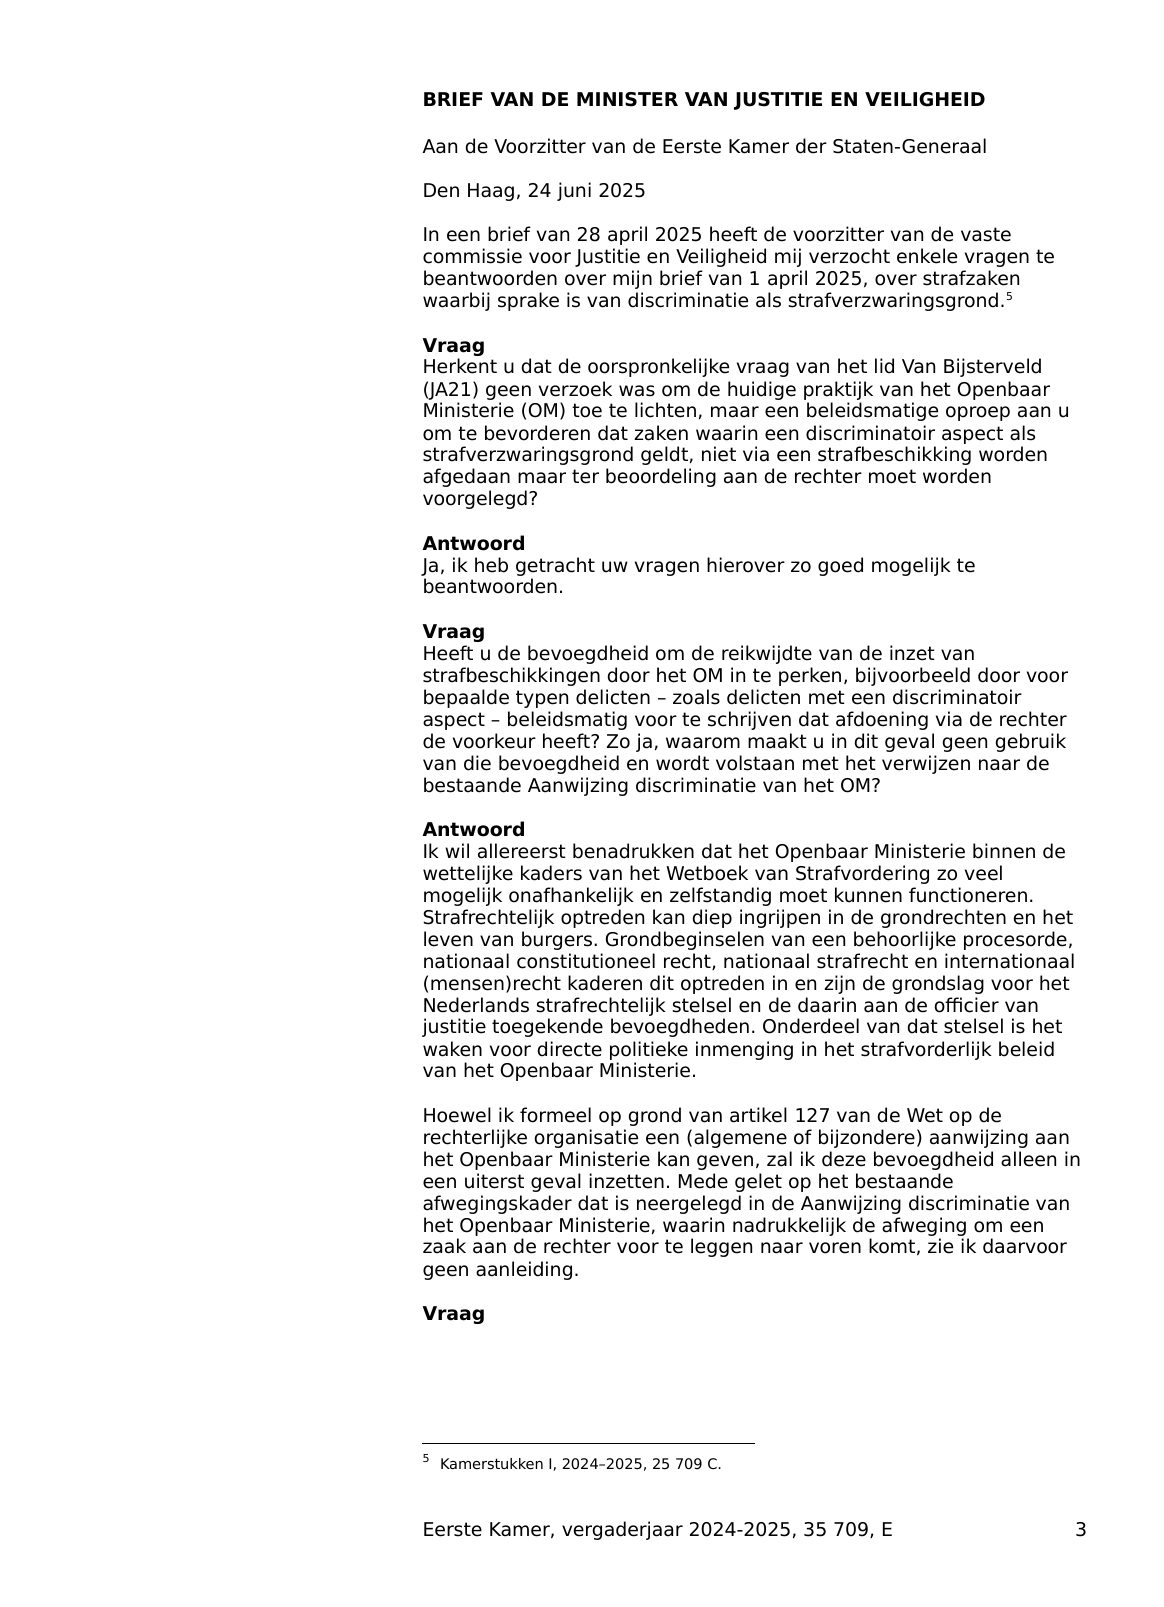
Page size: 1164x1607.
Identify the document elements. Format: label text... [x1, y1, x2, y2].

text In een brief van 28 april 2025 heeft de voorzitter van de vaste commissie voor Justitie en Veiligheid mij verzocht enkele vragen te beantwoorden over mijn brief van 1 april 2025, over strafzaken waarbij sprake is van discriminatie als strafverzwaringsgrond. [422, 224, 1087, 312]
text Ja, ik heb getracht uw vragen hierover zo goed mogelijk te beantwoorden. [422, 554, 1087, 598]
text Vraag [422, 621, 1087, 643]
text Den Haag, 24 juni 2025 [422, 180, 1087, 202]
text Aan de Voorzitter van de Eerste Kamer der Staten-Generaal [422, 136, 1087, 158]
text Antwoord [422, 532, 1087, 554]
text Heeft u de bevoegdheid om de reikwijdte van de inzet van strafbeschikkingen door het OM in te perken, bijvoorbeeld door voor bepaalde typen delicten – zoals delicten met een discriminatoir aspect – beleidsmatig voor te schrijven dat afdoening via de rechter de voorkeur heeft? Zo ja, waarom maakt u in dit geval geen gebruik van die bevoegdheid en wordt volstaan met het verwijzen naar de bestaande Aanwijzing discriminatie van het OM? [422, 643, 1087, 796]
subtitle BRIEF VAN DE MINISTER VAN JUSTITIE EN VEILIGHEID [422, 89, 1087, 111]
text Kamerstukken I, 2024–2025, 25 709 C. [422, 1452, 1087, 1474]
text Antwoord [422, 819, 1087, 841]
text Vraag [422, 334, 1087, 356]
text Ik wil allereerst benadrukken dat het Openbaar Ministerie binnen de wettelijke kaders van het Wetboek van Strafvordering zo veel mogelijk onafhankelijk en zelfstandig moet kunnen functioneren. Strafrechtelijk optreden kan diep ingrijpen in de grondrechten en het leven van burgers. Grondbeginselen van een behoorlijke procesorde, nationaal constitutioneel recht, nationaal strafrecht en internationaal (mensen)recht kaderen dit optreden in en zijn de grondslag voor het Nederlands strafrechtelijk stelsel en de daarin aan de officier van justitie toegekende bevoegdheden. Onderdeel van dat stelsel is het waken voor directe politieke inmenging in het strafvorderlijk beleid van het Openbaar Ministerie. [422, 841, 1087, 1082]
text Vraag [422, 1303, 1087, 1324]
text Herkent u dat de oorspronkelijke vraag van het lid Van Bijsterveld (JA21) geen verzoek was om de huidige praktijk van het Openbaar Ministerie (OM) toe te lichten, maar een beleidsmatige oproep aan u om te bevorderen dat zaken waarin een discriminatoir aspect als strafverzwaringsgrond geldt, niet via een strafbeschikking worden afgedaan maar ter beoordeling aan de rechter moet worden voorgelegd? [422, 356, 1087, 510]
text Hoewel ik formeel op grond van artikel 127 van de Wet op de rechterlijke organisatie een (algemene of bijzondere) aanwijzing aan het Openbaar Ministerie kan geven, zal ik deze bevoegdheid alleen in een uiterst geval inzetten. Mede gelet op het bestaande afwegingskader dat is neergelegd in de Aanwijzing discriminatie van het Openbaar Ministerie, waarin nadrukkelijk de afweging om een zaak aan de rechter voor te leggen naar voren komt, zie ik daarvoor geen aanleiding. [422, 1104, 1087, 1280]
